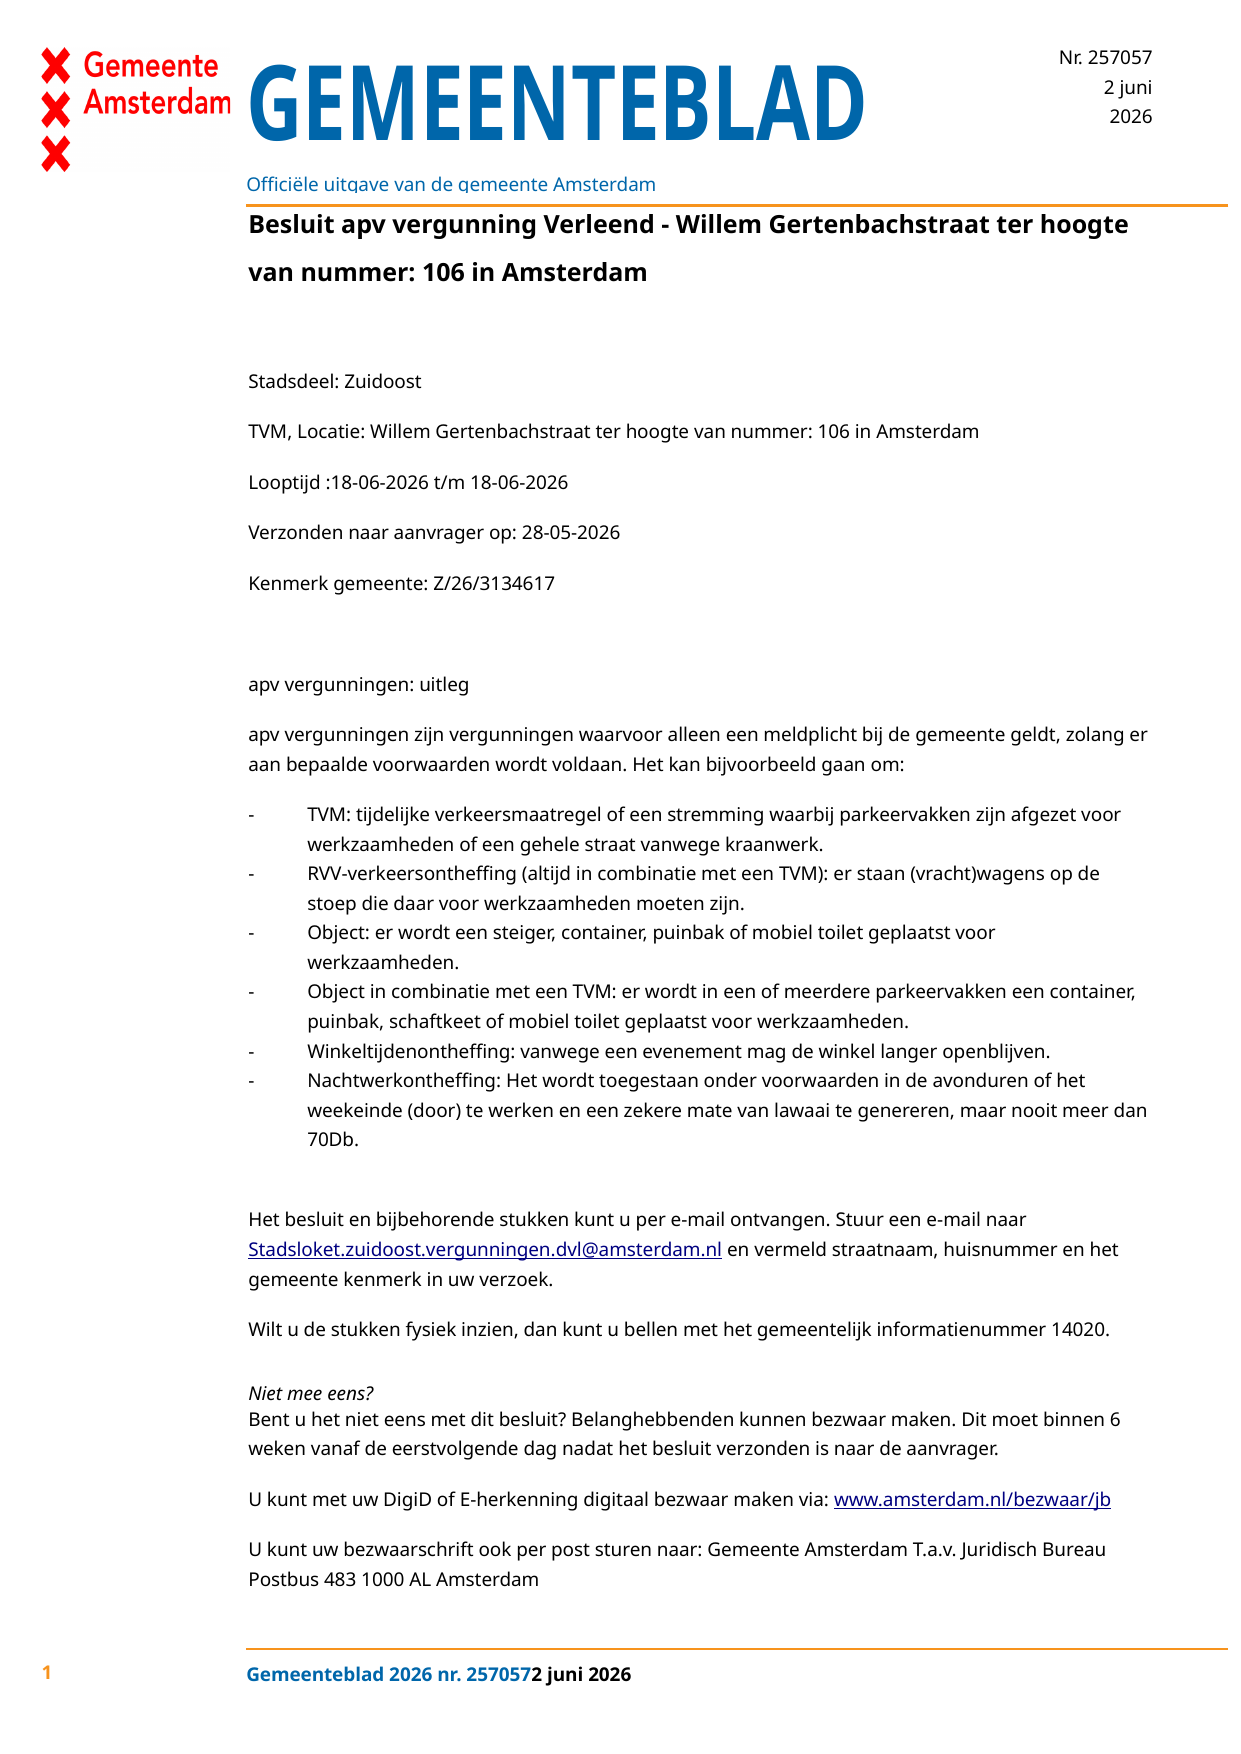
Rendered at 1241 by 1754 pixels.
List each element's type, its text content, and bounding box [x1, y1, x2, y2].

list Object in combinatie met een TVM: er wordt in een of meerdere parkeervakken een container, puinbak, schaftkeet of mobiel toilet geplaatst voor werkzaamheden. [248, 979, 1152, 1034]
text Wilt u de stukken fysiek inzien, dan kunt u bellen met het gemeentelijk informatienummer 14020. [248, 1316, 1152, 1342]
text Niet mee eens? [248, 1380, 1152, 1406]
text Verzonden naar aanvrager op: 28-05-2026 [248, 519, 1152, 545]
text apv vergunningen zijn vergunningen waarvoor alleen een meldplicht bij de gemeente geldt, zolang er aan bepaalde voorwaarden wordt voldaan. Het kan bijvoorbeeld gaan om: [248, 721, 1152, 777]
text Bent u het niet eens met dit besluit? Belanghebbenden kunnen bezwaar maken. Dit moet binnen 6 weken vanaf de eerstvolgende dag nadat het besluit verzonden is naar de aanvrager. [248, 1406, 1152, 1461]
list TVM: tijdelijke verkeersmaatregel of een stremming waarbij parkeervakken zijn afgezet voor werkzaamheden of een gehele straat vanwege kraanwerk. [248, 801, 1152, 857]
list Object: er wordt een steiger, container, puinbak of mobiel toilet geplaatst voor werkzaamheden. [248, 919, 1152, 975]
text U kunt met uw DigiD of E-herkenning digitaal bezwaar maken via: www.amsterdam.nl/bezwaar/jb [248, 1486, 1152, 1512]
list Nachtwerkontheffing: Het wordt toegestaan onder voorwaarden in de avonduren of het weekeinde (door) te werken en een zekere mate van lawaai te genereren, maar nooit meer dan 70Db. [248, 1067, 1152, 1152]
text Kenmerk gemeente: Z/26/3134617 [248, 570, 1152, 596]
text Looptijd :18-06-2026 t/m 18-06-2026 [248, 469, 1152, 495]
picture [41, 47, 231, 172]
list RVV-verkeersontheffing (altijd in combinatie met een TVM): er staan (vracht)wagens op de stoep die daar voor werkzaamheden moeten zijn. [248, 860, 1152, 916]
text Besluit apv vergunning Verleend - Willem Gertenbachstraat ter hoogte van nummer: 106 in Amsterdam [248, 207, 1152, 288]
text TVM, Locatie: Willem Gertenbachstraat ter hoogte van nummer: 106 in Amsterdam [248, 419, 1152, 444]
text U kunt uw bezwaarschrift ook per post sturen naar: Gemeente Amsterdam T.a.v. Juridisch Bureau Postbus 483 1000 AL Amsterdam [248, 1536, 1152, 1592]
text apv vergunningen: uitleg [248, 671, 1152, 697]
text Stadsdeel: Zuidoost [248, 368, 1152, 394]
list Winkeltijdenontheffing: vanwege een evenement mag de winkel langer openblijven. [248, 1038, 1152, 1064]
text Het besluit en bijbehorende stukken kunt u per e-mail ontvangen. Stuur een e-mail naar Stadsloket.zuidoost.vergunningen.dvl@amsterdam.nl en vermeld straatnaam, huisnummer en het gemeente kenmerk in uw verzoek. [248, 1207, 1152, 1292]
